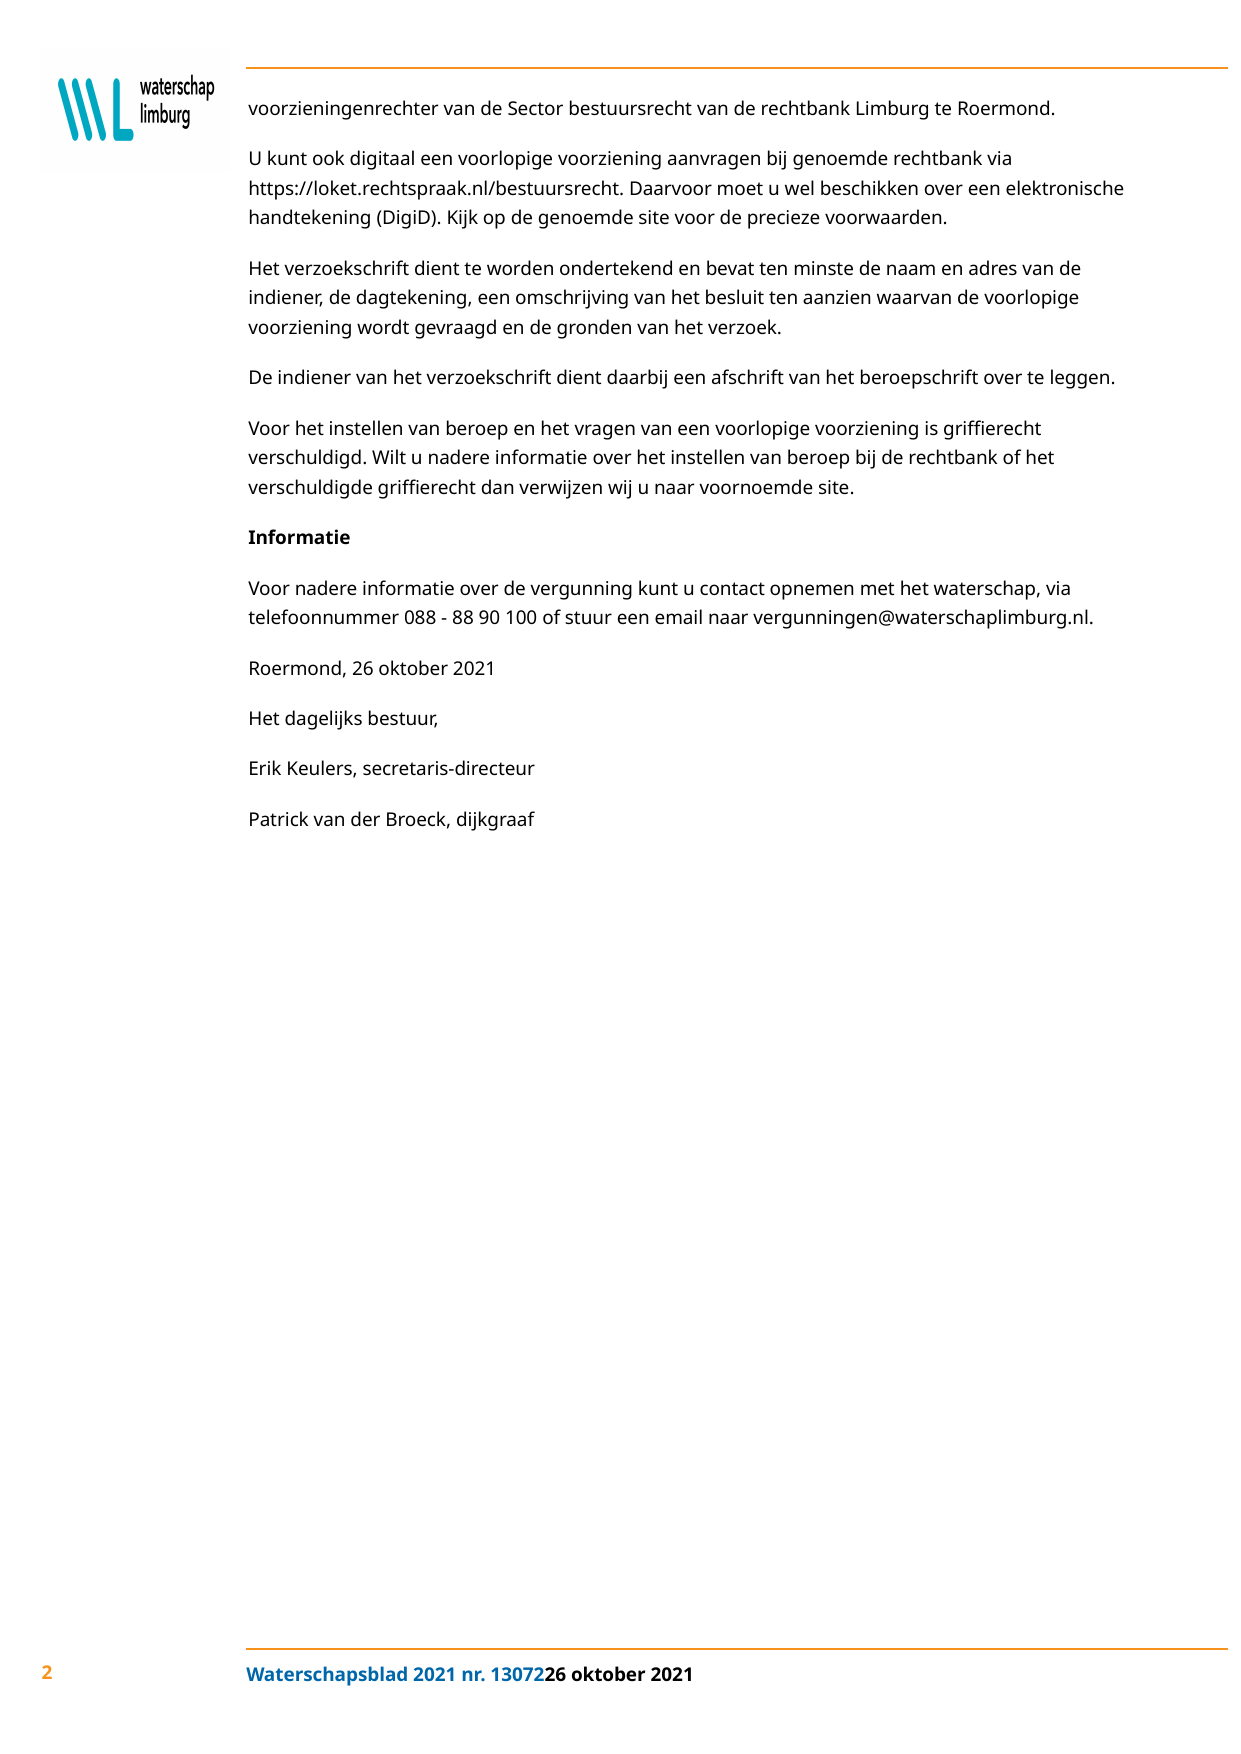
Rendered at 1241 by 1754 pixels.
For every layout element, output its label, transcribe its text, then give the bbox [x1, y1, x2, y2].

text Voor nadere informatie over de vergunning kunt u contact opnemen met het waterschap, via telefoonnummer 088 - 88 90 100 of stuur een email naar vergunningen@waterschaplimburg.nl. [248, 575, 1152, 630]
text Het verzoekschrift dient te worden ondertekend en bevat ten minste de naam en adres van de indiener, de dagtekening, een omschrijving van het besluit ten aanzien waarvan de voorlopige voorziening wordt gevraagd en de gronden van het verzoek. [248, 255, 1152, 340]
text Het dagelijks bestuur, [248, 705, 1152, 731]
text Roermond, 26 oktober 2021 [248, 655, 1152, 681]
text U kunt ook digitaal een voorlopige voorziening aanvragen bij genoemde rechtbank via https://loket.rechtspraak.nl/bestuursrecht. Daarvoor moet u wel beschikken over een elektronische handtekening (DigiD). Kijk op de genoemde site voor de precieze voorwaarden. [248, 145, 1152, 230]
text Erik Keulers, secretaris-directeur [248, 756, 1152, 781]
text Voor het instellen van beroep en het vragen van een voorlopige voorziening is griffierecht verschuldigd. Wilt u nadere informatie over het instellen van beroep bij de rechtbank of het verschuldigde griffierecht dan verwijzen wij u naar voornoemde site. [248, 415, 1152, 500]
text Informatie [248, 524, 1152, 550]
text Patrick van der Broeck, dijkgraaf [248, 806, 1152, 832]
text voorzieningenrechter van de Sector bestuursrecht van de rechtbank Limburg te Roermond. [248, 95, 1152, 121]
text De indiener van het verzoekschrift dient daarbij een afschrift van het beroepschrift over te leggen. [248, 364, 1152, 390]
picture [41, 47, 231, 172]
